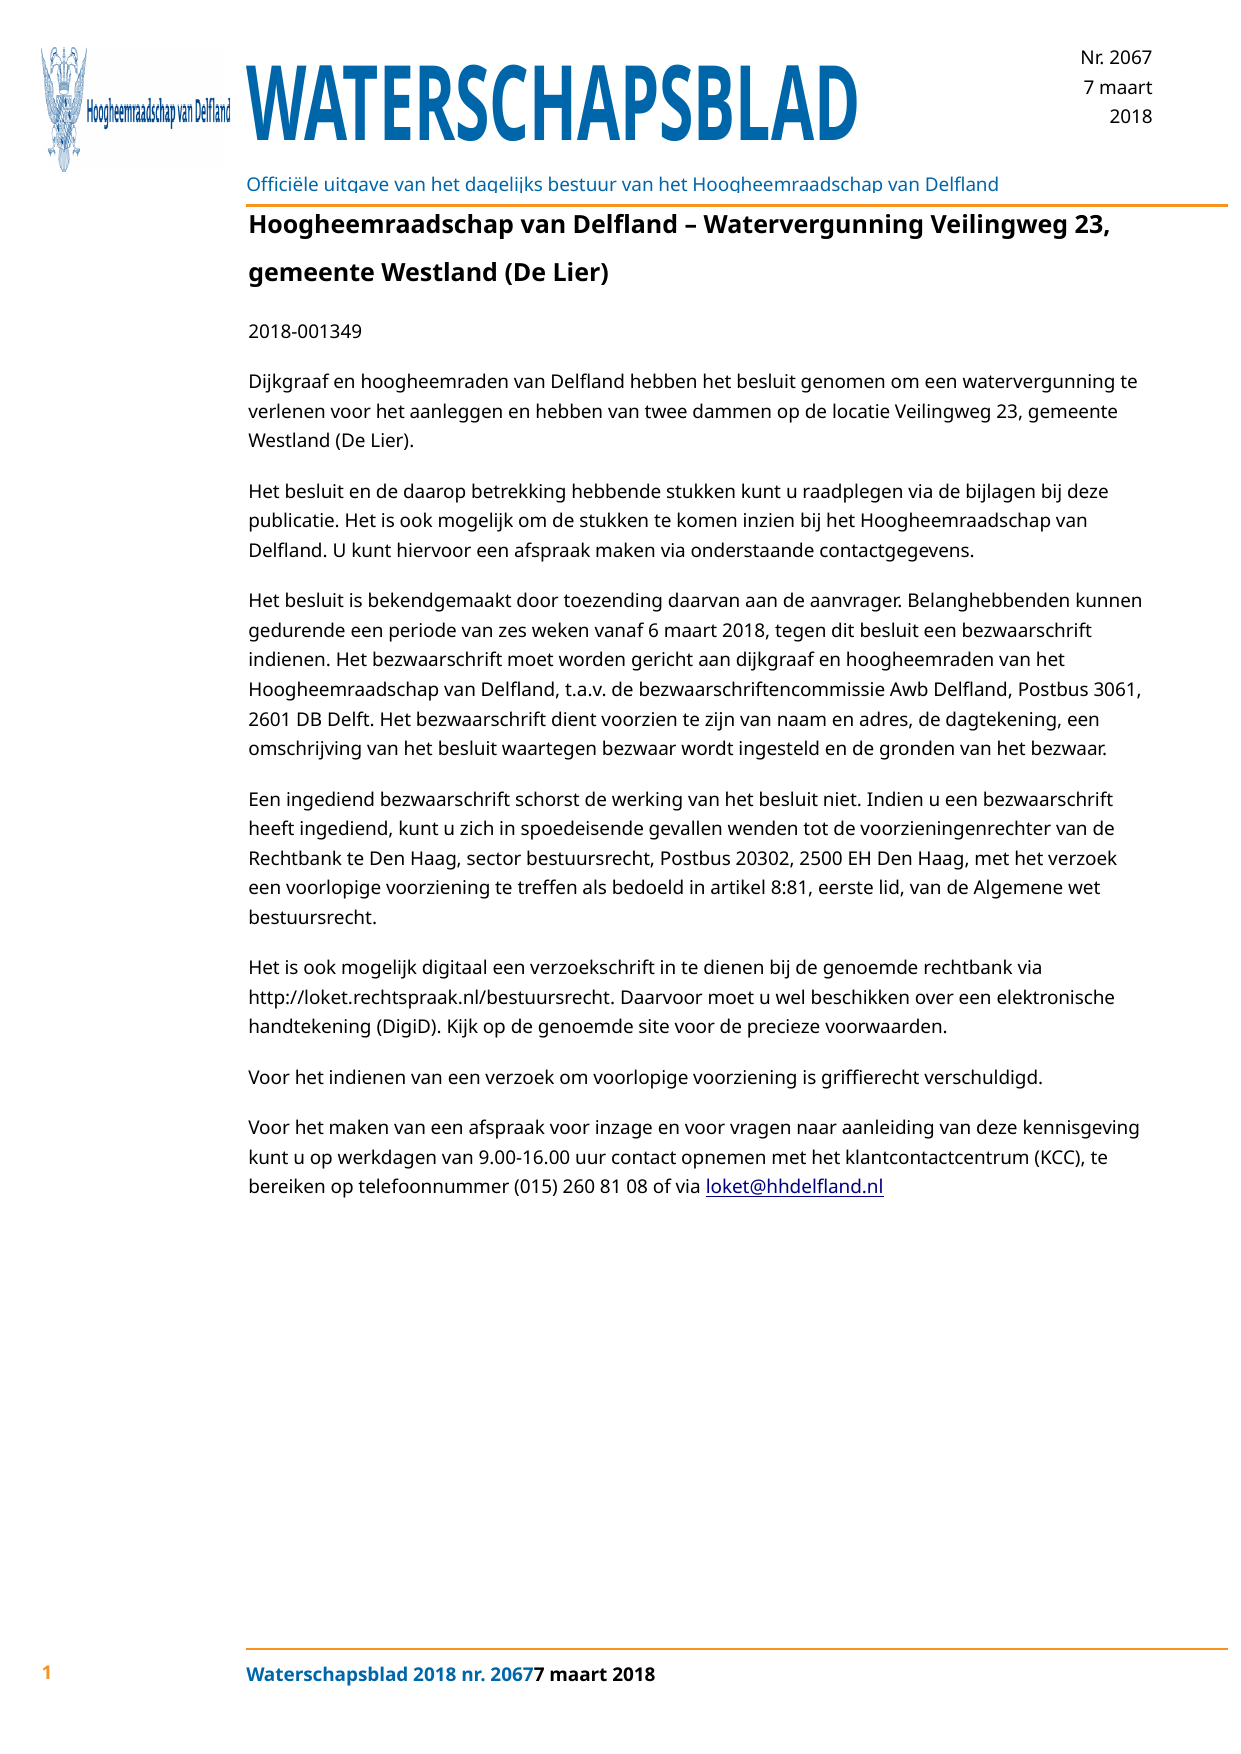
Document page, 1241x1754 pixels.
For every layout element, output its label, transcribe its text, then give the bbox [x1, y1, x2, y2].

text 2018-001349 [248, 318, 1152, 344]
text Voor het indienen van een verzoek om voorlopige voorziening is griffierecht verschuldigd. [248, 1064, 1152, 1090]
text Voor het maken van een afspraak voor inzage en voor vragen naar aanleiding van deze kennisgeving kunt u op werkdagen van 9.00-16.00 uur contact opnemen met het klantcontactcentrum (KCC), te bereiken op telefoonnummer (015) 260 81 08 of via loket@hhdelfland.nl [248, 1114, 1152, 1199]
text Het besluit is bekendgemaakt door toezending daarvan aan de aanvrager. Belanghebbenden kunnen gedurende een periode van zes weken vanaf 6 maart 2018, tegen dit besluit een bezwaarschrift indienen. Het bezwaarschrift moet worden gericht aan dijkgraaf en hoogheemraden van het Hoogheemraadschap van Delfland, t.a.v. de bezwaarschriftencommissie Awb Delfland, Postbus 3061, 2601 DB Delft. Het bezwaarschrift dient voorzien te zijn van naam en adres, de dagtekening, een omschrijving van het besluit waartegen bezwaar wordt ingesteld en de gronden van het bezwaar. [248, 587, 1152, 761]
text Hoogheemraadschap van Delfland – Watervergunning Veilingweg 23, gemeente Westland (De Lier) [248, 207, 1152, 288]
text Een ingediend bezwaarschrift schorst de werking van het besluit niet. Indien u een bezwaarschrift heeft ingediend, kunt u zich in spoedeisende gevallen wenden tot de voorzieningenrechter van de Rechtbank te Den Haag, sector bestuursrecht, Postbus 20302, 2500 EH Den Haag, met het verzoek een voorlopige voorziening te treffen als bedoeld in artikel 8:81, eerste lid, van de Algemene wet bestuursrecht. [248, 786, 1152, 930]
text Het is ook mogelijk digitaal een verzoekschrift in te dienen bij de genoemde rechtbank via http://loket.rechtspraak.nl/bestuursrecht. Daarvoor moet u wel beschikken over een elektronische handtekening (DigiD). Kijk op de genoemde site voor de precieze voorwaarden. [248, 954, 1152, 1039]
picture [41, 47, 231, 172]
text Dijkgraaf en hoogheemraden van Delfland hebben het besluit genomen om een watervergunning te verlenen voor het aanleggen en hebben van twee dammen op de locatie Veilingweg 23, gemeente Westland (De Lier). [248, 368, 1152, 453]
text Het besluit en de daarop betrekking hebbende stukken kunt u raadplegen via de bijlagen bij deze publicatie. Het is ook mogelijk om de stukken te komen inzien bij het Hoogheemraadschap van Delfland. U kunt hiervoor een afspraak maken via onderstaande contactgegevens. [248, 478, 1152, 563]
